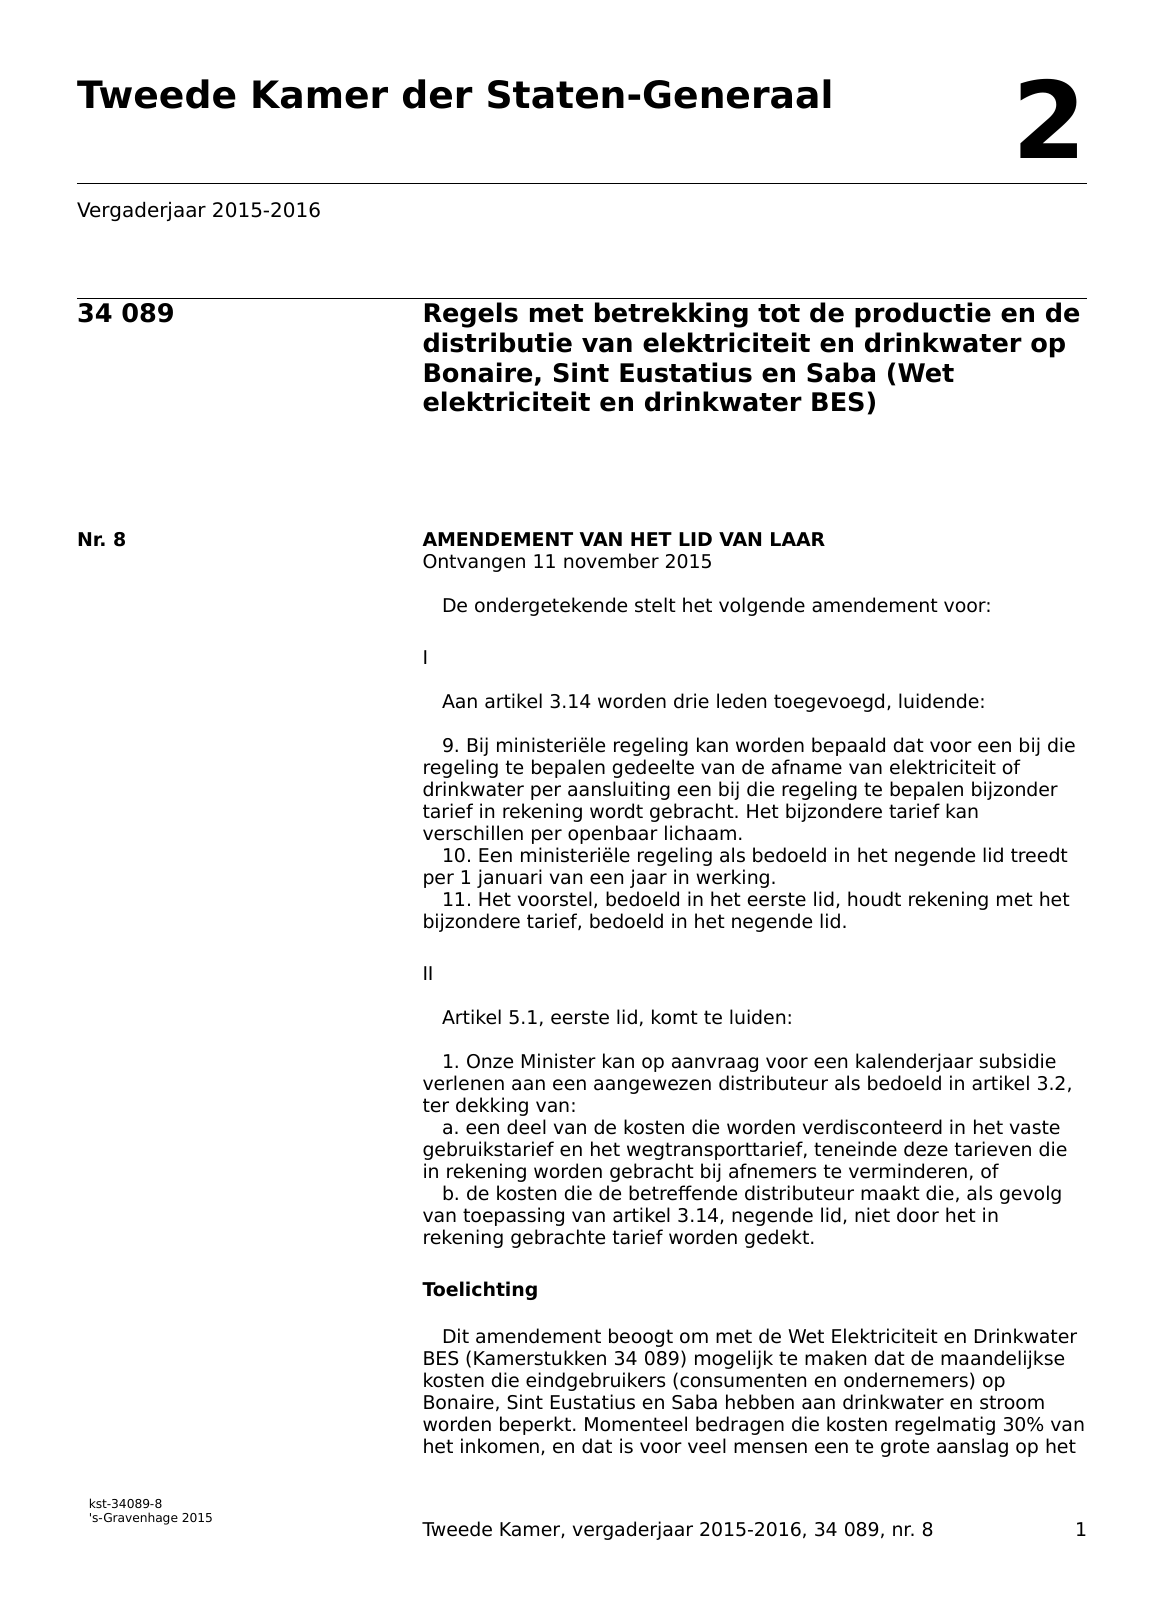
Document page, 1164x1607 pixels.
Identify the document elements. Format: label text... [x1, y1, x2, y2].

text 's-Gravenhage 2015 [88, 1511, 323, 1525]
subtitle I [422, 647, 1087, 669]
subtitle Nr. 8 AMENDEMENT VAN HET LID VAN LAAR [77, 529, 1087, 551]
text Dit amendement beoogt om met de Wet Elektriciteit en Drinkwater BES (Kamerstukken 34 089) mogelijk te maken dat de maandelijkse kosten die eindgebruikers (consumenten en ondernemers) op Bonaire, Sint Eustatius en Saba hebben aan drinkwater en stroom worden beperkt. Momenteel bedragen die kosten regelmatig 30% van het inkomen, en dat is voor veel mensen een te grote aanslag op het [422, 1326, 1087, 1458]
text Ontvangen 11 november 2015 [422, 551, 1087, 573]
text 10. Een ministeriële regeling als bedoeld in het negende lid treedt per 1 januari van een jaar in werking. [422, 845, 1087, 889]
text 9. Bij ministeriële regeling kan worden bepaald dat voor een bij die regeling te bepalen gedeelte van de afname van elektriciteit of drinkwater per aansluiting een bij die regeling te bepalen bijzonder tarief in rekening wordt gebracht. Het bijzondere tarief kan verschillen per openbaar lichaam. [422, 735, 1087, 845]
table_header 2 [886, 59, 1087, 183]
text Artikel 5.1, eerste lid, komt te luiden: [422, 1007, 1087, 1029]
text 11. Het voorstel, bedoeld in het eerste lid, houdt rekening met het bijzondere tarief, bedoeld in het negende lid. [422, 889, 1087, 933]
subtitle 34 089 Regels met betrekking tot de productie en de distributie van elektriciteit en drinkwater op Bonaire, Sint Eustatius en Saba (Wet elektriciteit en drinkwater BES) [77, 299, 1087, 418]
table_header Tweede Kamer der Staten-Generaal [77, 59, 886, 183]
subtitle II [422, 963, 1087, 985]
text Aan artikel 3.14 worden drie leden toegevoegd, luidende: [422, 691, 1087, 713]
text kst-34089-8 [88, 1497, 323, 1511]
text 1. Onze Minister kan op aanvraag voor een kalenderjaar subsidie verlenen aan een aangewezen distributeur als bedoeld in artikel 3.2, ter dekking van: [422, 1051, 1087, 1117]
table_cell Vergaderjaar 2015-2016 [77, 184, 1087, 298]
text a. een deel van de kosten die worden verdisconteerd in het vaste gebruikstarief en het wegtransporttarief, teneinde deze tarieven die in rekening worden gebracht bij afnemers te verminderen, of [422, 1117, 1087, 1183]
text b. de kosten die de betreffende distributeur maakt die, als gevolg van toepassing van artikel 3.14, negende lid, niet door het in rekening gebrachte tarief worden gedekt. [422, 1183, 1087, 1249]
subtitle Toelichting [422, 1279, 1087, 1301]
text De ondergetekende stelt het volgende amendement voor: [422, 595, 1087, 617]
